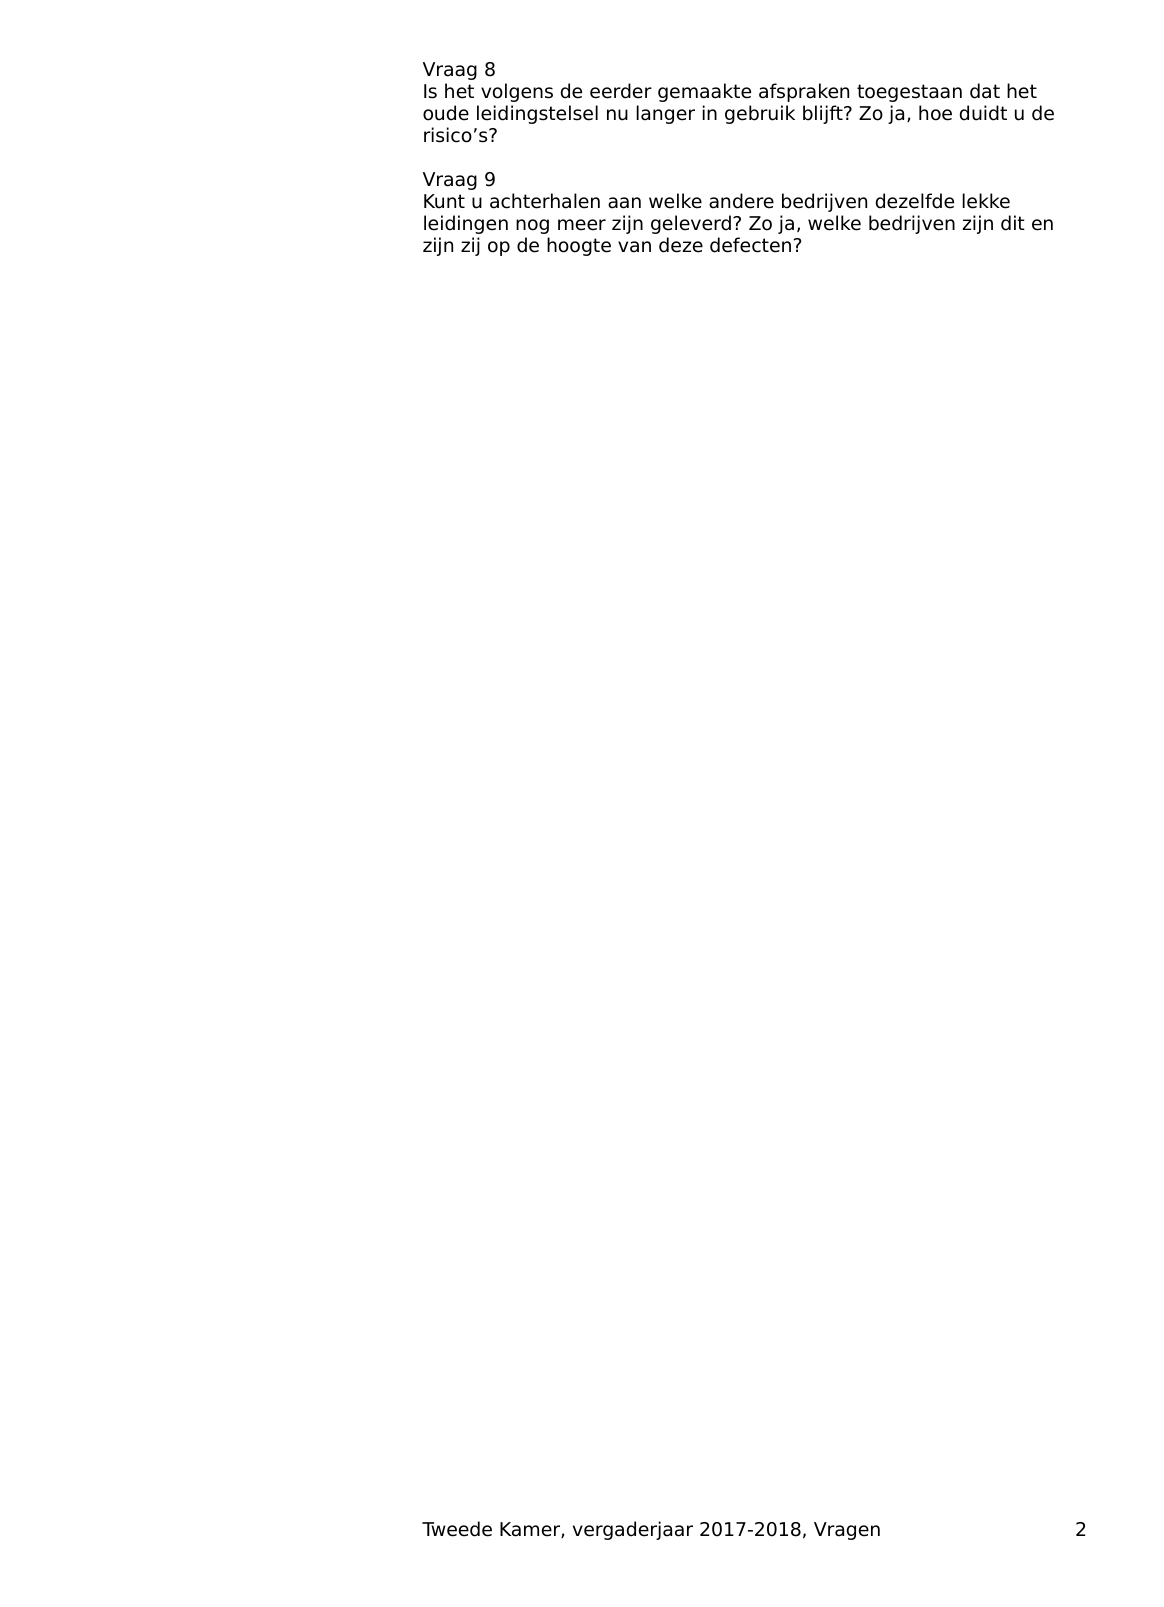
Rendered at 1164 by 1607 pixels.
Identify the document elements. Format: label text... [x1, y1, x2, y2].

text Is het volgens de eerder gemaakte afspraken toegestaan dat het oude leidingstelsel nu langer in gebruik blijft? Zo ja, hoe duidt u de risico’s? [422, 81, 1087, 147]
text Vraag 8 [422, 59, 1087, 81]
text Kunt u achterhalen aan welke andere bedrijven dezelfde lekke leidingen nog meer zijn geleverd? Zo ja, welke bedrijven zijn dit en zijn zij op de hoogte van deze defecten? [422, 191, 1087, 257]
text Vraag 9 [422, 169, 1087, 191]
